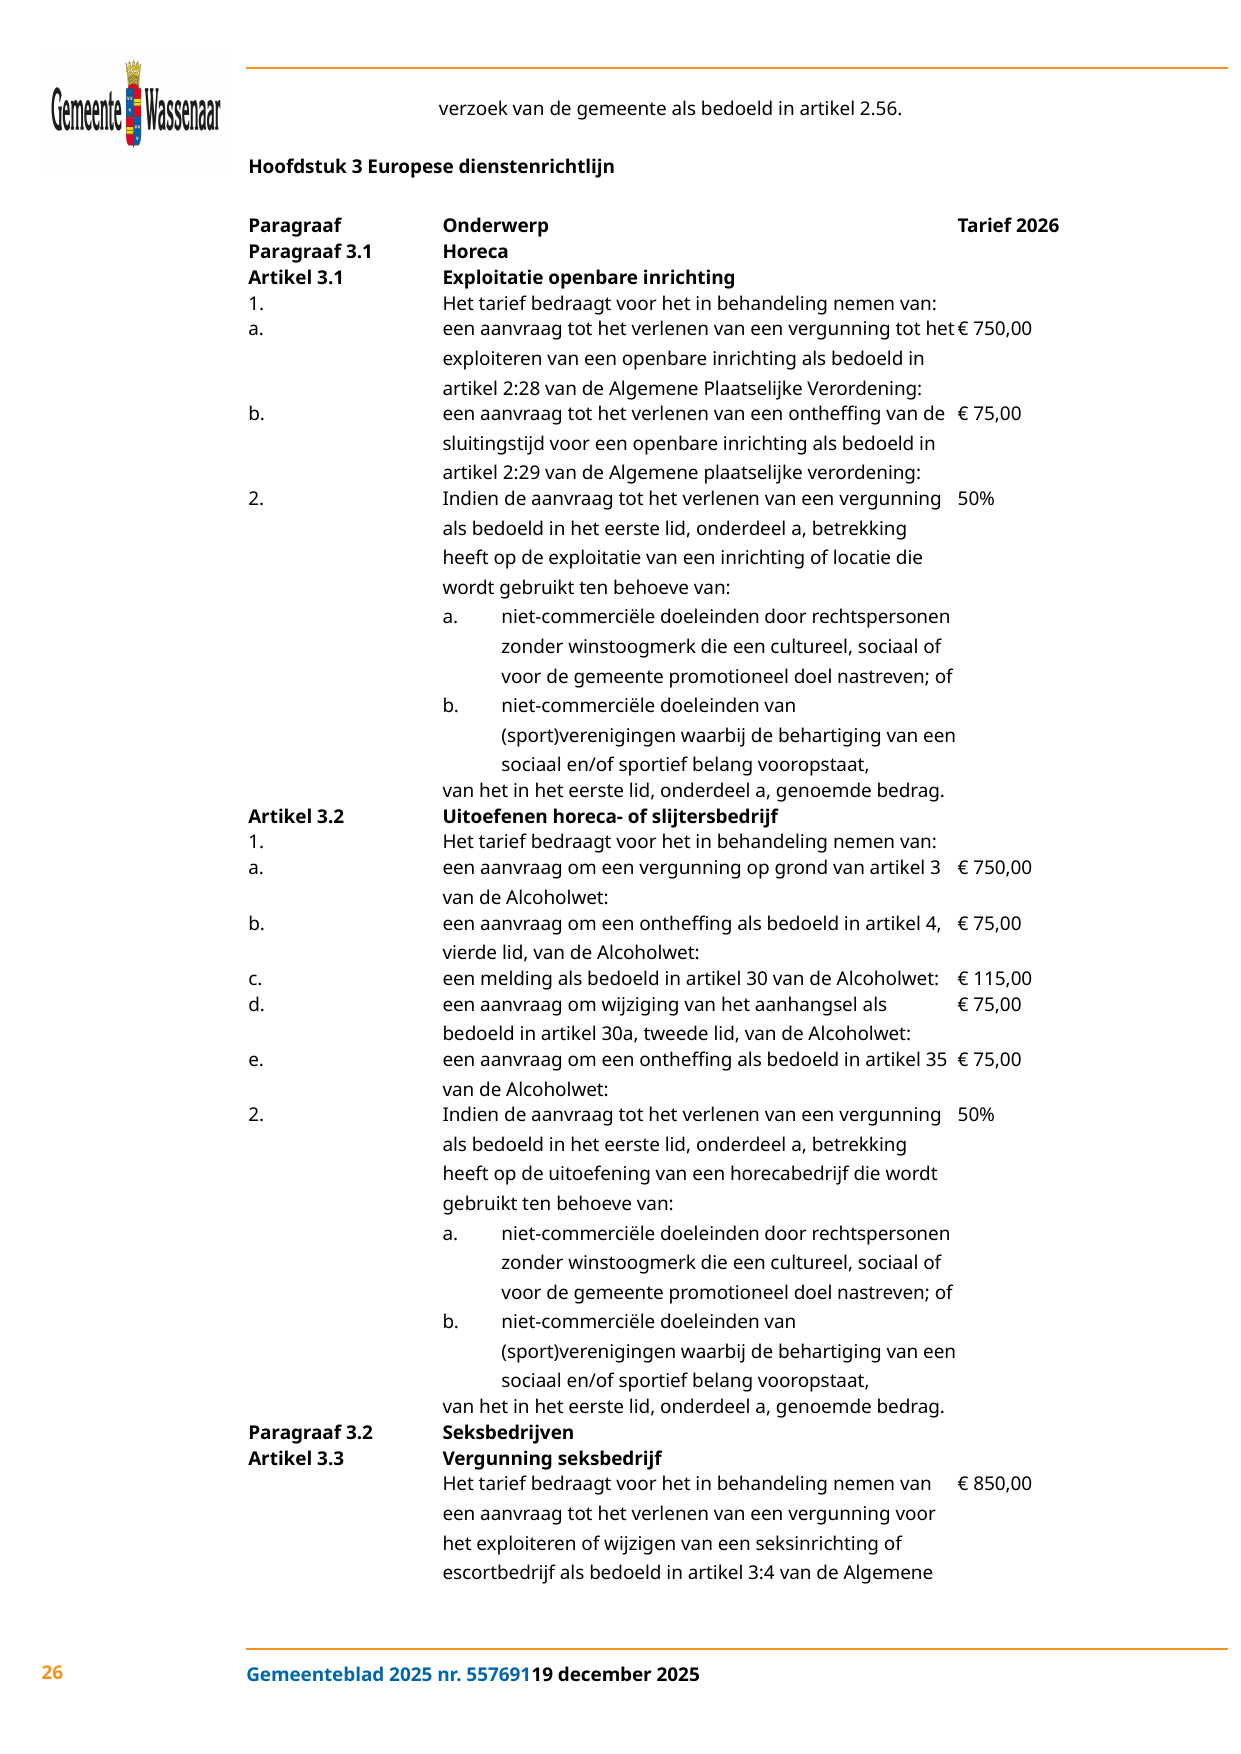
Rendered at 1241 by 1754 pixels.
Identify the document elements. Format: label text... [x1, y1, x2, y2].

table_cell [961, 95, 1152, 121]
table_cell [958, 1394, 1152, 1419]
table_cell € 750,00 [958, 855, 1152, 910]
table_cell Horeca [442, 238, 957, 264]
table_cell verzoek van de gemeente als bedoeld in artikel 2.56. [439, 95, 961, 121]
table_header Onderwerp [442, 213, 957, 238]
table_cell Artikel 3.2 [248, 803, 442, 829]
table_cell 2. [248, 1101, 442, 1393]
table_cell [958, 1445, 1152, 1471]
table_cell € 75,00 [958, 910, 1152, 965]
table_cell b. [248, 910, 442, 965]
table_cell [958, 1419, 1152, 1445]
table_cell [958, 803, 1152, 829]
table_cell een aanvraag om een ontheffing als bedoeld in artikel 4, vierde lid, van de Alcoholwet: [442, 910, 957, 965]
table_cell € 850,00 [958, 1471, 1152, 1585]
table_cell Indien de aanvraag tot het verlenen van een vergunning als bedoeld in het eerste lid, onderdeel a, betrekking heeft op de uitoefening van een horecabedrijf die wordt gebruikt ten behoeve van: niet-commerciële doeleinden door rechtspersonen zonder winstoogmerk die een cultureel, sociaal of voor de gemeente promotioneel doel nastreven; of niet-commerciële doeleinden van (sport)verenigingen waarbij de behartiging van een sociaal en/of sportief belang vooropstaat, [442, 1101, 957, 1393]
table_cell [958, 264, 1152, 290]
table_cell [958, 829, 1152, 854]
table_cell € 75,00 [958, 991, 1152, 1046]
table_cell Paragraaf 3.1 [248, 238, 442, 264]
table_cell [248, 95, 439, 121]
table_cell Vergunning seksbedrijf [442, 1445, 957, 1471]
table_cell Paragraaf 3.2 [248, 1419, 442, 1445]
table_cell [248, 1471, 442, 1585]
table_cell [248, 777, 442, 803]
table_cell een aanvraag tot het verlenen van een ontheffing van de sluitingstijd voor een openbare inrichting als bedoeld in artikel 2:29 van de Algemene plaatselijke verordening: [442, 400, 957, 485]
table_cell c. [248, 965, 442, 991]
table_header Paragraaf [248, 213, 442, 238]
picture [41, 47, 231, 172]
table_cell een aanvraag om wijziging van het aanhangsel als bedoeld in artikel 30a, tweede lid, van de Alcoholwet: [442, 991, 957, 1046]
table_cell € 115,00 [958, 965, 1152, 991]
table_cell een melding als bedoeld in artikel 30 van de Alcoholwet: [442, 965, 957, 991]
table_cell Indien de aanvraag tot het verlenen van een vergunning als bedoeld in het eerste lid, onderdeel a, betrekking heeft op de exploitatie van een inrichting of locatie die wordt gebruikt ten behoeve van: niet-commerciële doeleinden door rechtspersonen zonder winstoogmerk die een cultureel, sociaal of voor de gemeente promotioneel doel nastreven; of niet-commerciële doeleinden van (sport)verenigingen waarbij de behartiging van een sociaal en/of sportief belang vooropstaat, [442, 485, 957, 777]
table_cell Het tarief bedraagt voor het in behandeling nemen van: [442, 290, 957, 316]
table_cell een aanvraag om een vergunning op grond van artikel 3 van de Alcoholwet: [442, 855, 957, 910]
table_cell 1. [248, 290, 442, 316]
table_cell Artikel 3.3 [248, 1445, 442, 1471]
table_cell 50% [958, 485, 1152, 777]
table_cell € 75,00 [958, 400, 1152, 485]
table_cell [958, 777, 1152, 803]
table_cell a. [248, 855, 442, 910]
table_cell Seksbedrijven [442, 1419, 957, 1445]
table_header Tarief 2026 [958, 213, 1152, 238]
table_cell € 75,00 [958, 1046, 1152, 1101]
table_cell e. [248, 1046, 442, 1101]
table_cell Het tarief bedraagt voor het in behandeling nemen van een aanvraag tot het verlenen van een vergunning voor het exploiteren of wijzigen van een seksinrichting of escortbedrijf als bedoeld in artikel 3:4 van de Algemene [442, 1471, 957, 1585]
table_cell Uitoefenen horeca- of slijtersbedrijf [442, 803, 957, 829]
table_cell [958, 238, 1152, 264]
table_cell Exploitatie openbare inrichting [442, 264, 957, 290]
table_cell d. [248, 991, 442, 1046]
table_cell [958, 290, 1152, 316]
table_cell 1. [248, 829, 442, 854]
text Hoofdstuk 3 Europese dienstenrichtlijn [248, 153, 1152, 179]
table_cell een aanvraag om een ontheffing als bedoeld in artikel 35 van de Alcoholwet: [442, 1046, 957, 1101]
table_cell [248, 1394, 442, 1419]
table_cell a. [248, 316, 442, 400]
table_cell 50% [958, 1101, 1152, 1393]
table_cell een aanvraag tot het verlenen van een vergunning tot het exploiteren van een openbare inrichting als bedoeld in artikel 2:28 van de Algemene Plaatselijke Verordening: [442, 316, 957, 400]
table_cell b. [248, 400, 442, 485]
table_cell van het in het eerste lid, onderdeel a, genoemde bedrag. [442, 1394, 957, 1419]
table_cell € 750,00 [958, 316, 1152, 400]
table_cell Het tarief bedraagt voor het in behandeling nemen van: [442, 829, 957, 854]
table_cell 2. [248, 485, 442, 777]
table_cell Artikel 3.1 [248, 264, 442, 290]
table_cell van het in het eerste lid, onderdeel a, genoemde bedrag. [442, 777, 957, 803]
